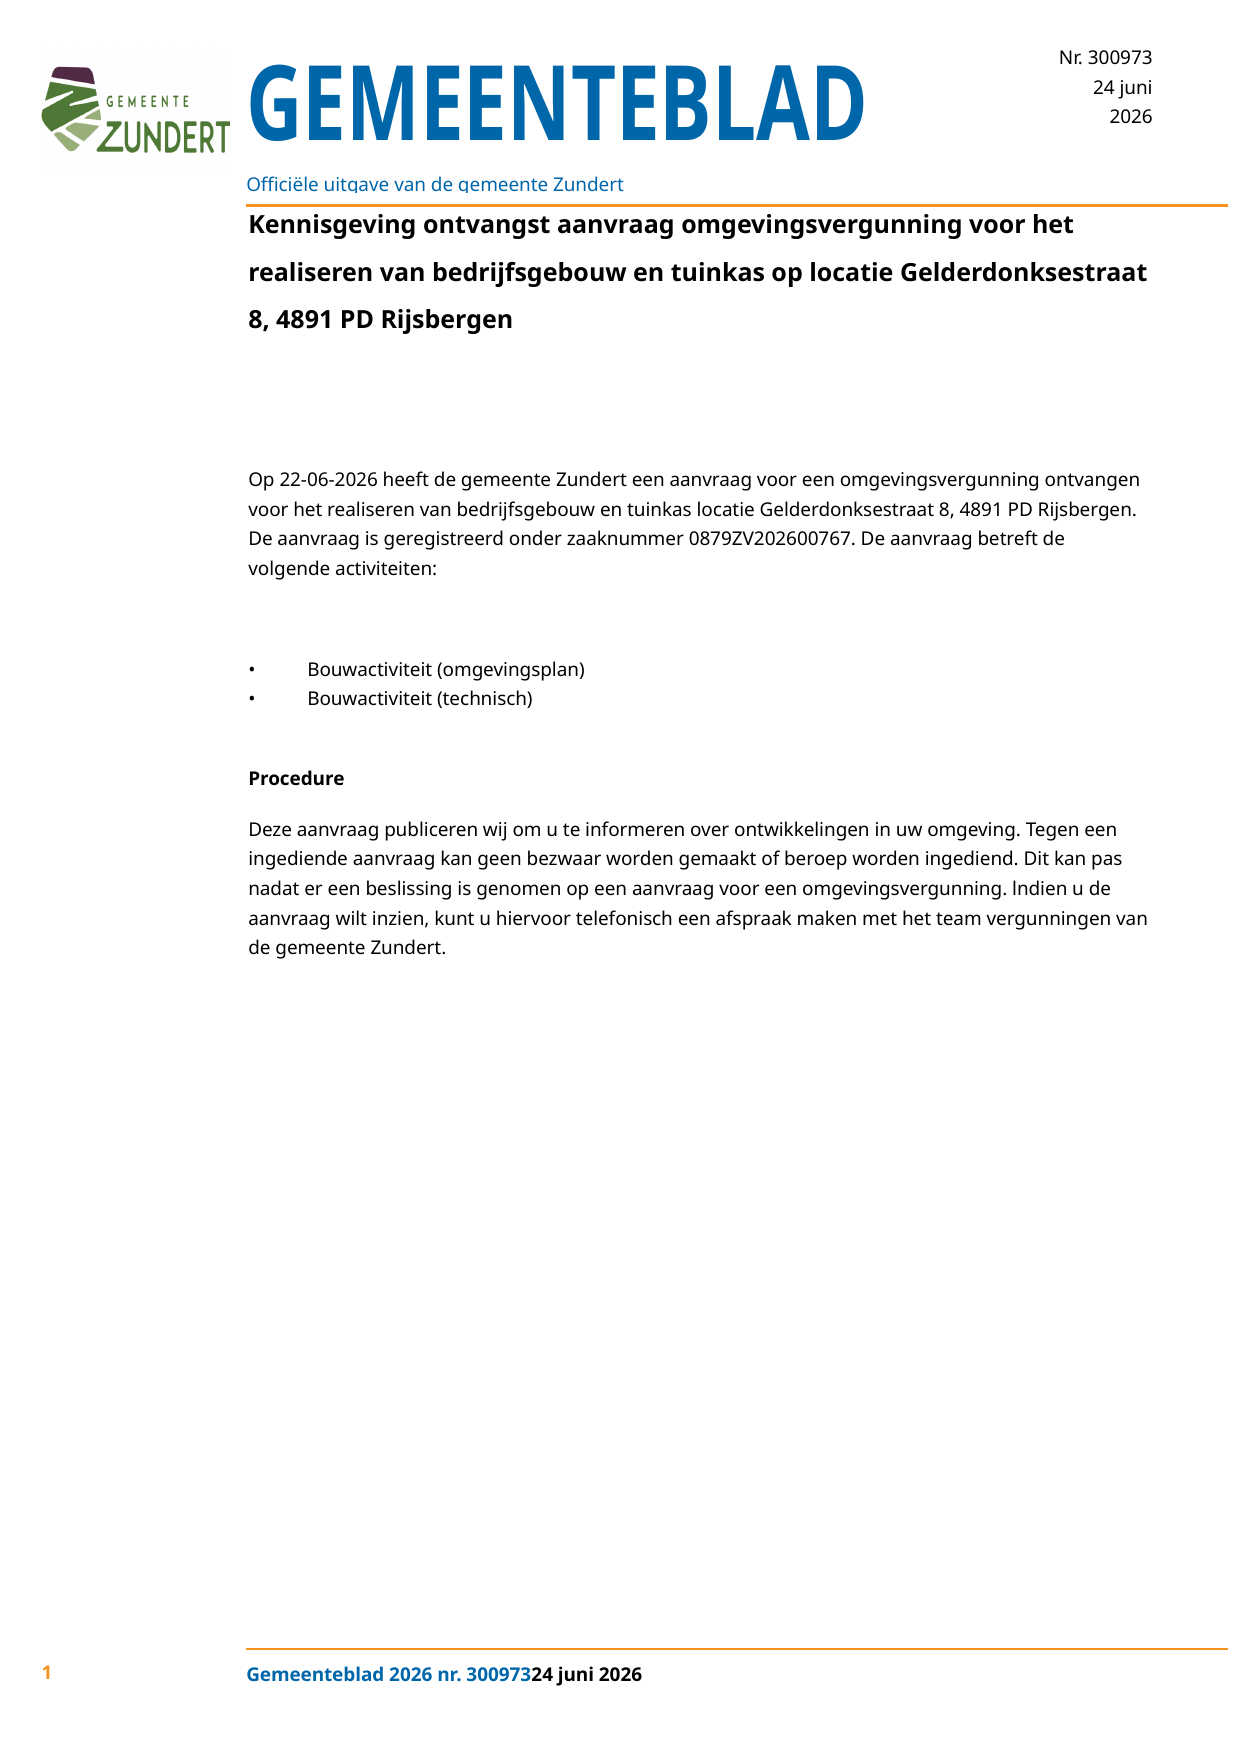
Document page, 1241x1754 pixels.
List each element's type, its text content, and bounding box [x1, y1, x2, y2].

list Bouwactiviteit (omgevingsplan) [248, 656, 1152, 682]
text Kennisgeving ontvangst aanvraag omgevingsvergunning voor het realiseren van bedrijfsgebouw en tuinkas op locatie Gelderdonksestraat 8, 4891 PD Rijsbergen [248, 207, 1152, 336]
list Bouwactiviteit (technisch) [248, 686, 1152, 711]
picture [41, 47, 231, 172]
text Deze aanvraag publiceren wij om u te informeren over ontwikkelingen in uw omgeving. Tegen een ingediende aanvraag kan geen bezwaar worden gemaakt of beroep worden ingediend. Dit kan pas nadat er een beslissing is genomen op een aanvraag voor een omgevingsvergunning. lndien u de aanvraag wilt inzien, kunt u hiervoor telefonisch een afspraak maken met het team vergunningen van de gemeente Zundert. [248, 816, 1152, 960]
text Op 22-06-2026 heeft de gemeente Zundert een aanvraag voor een omgevingsvergunning ontvangen voor het realiseren van bedrijfsgebouw en tuinkas locatie Gelderdonksestraat 8, 4891 PD Rijsbergen. De aanvraag is geregistreerd onder zaaknummer 0879ZV202600767. De aanvraag betreft de volgende activiteiten: [248, 466, 1152, 581]
text Procedure [248, 766, 1152, 791]
